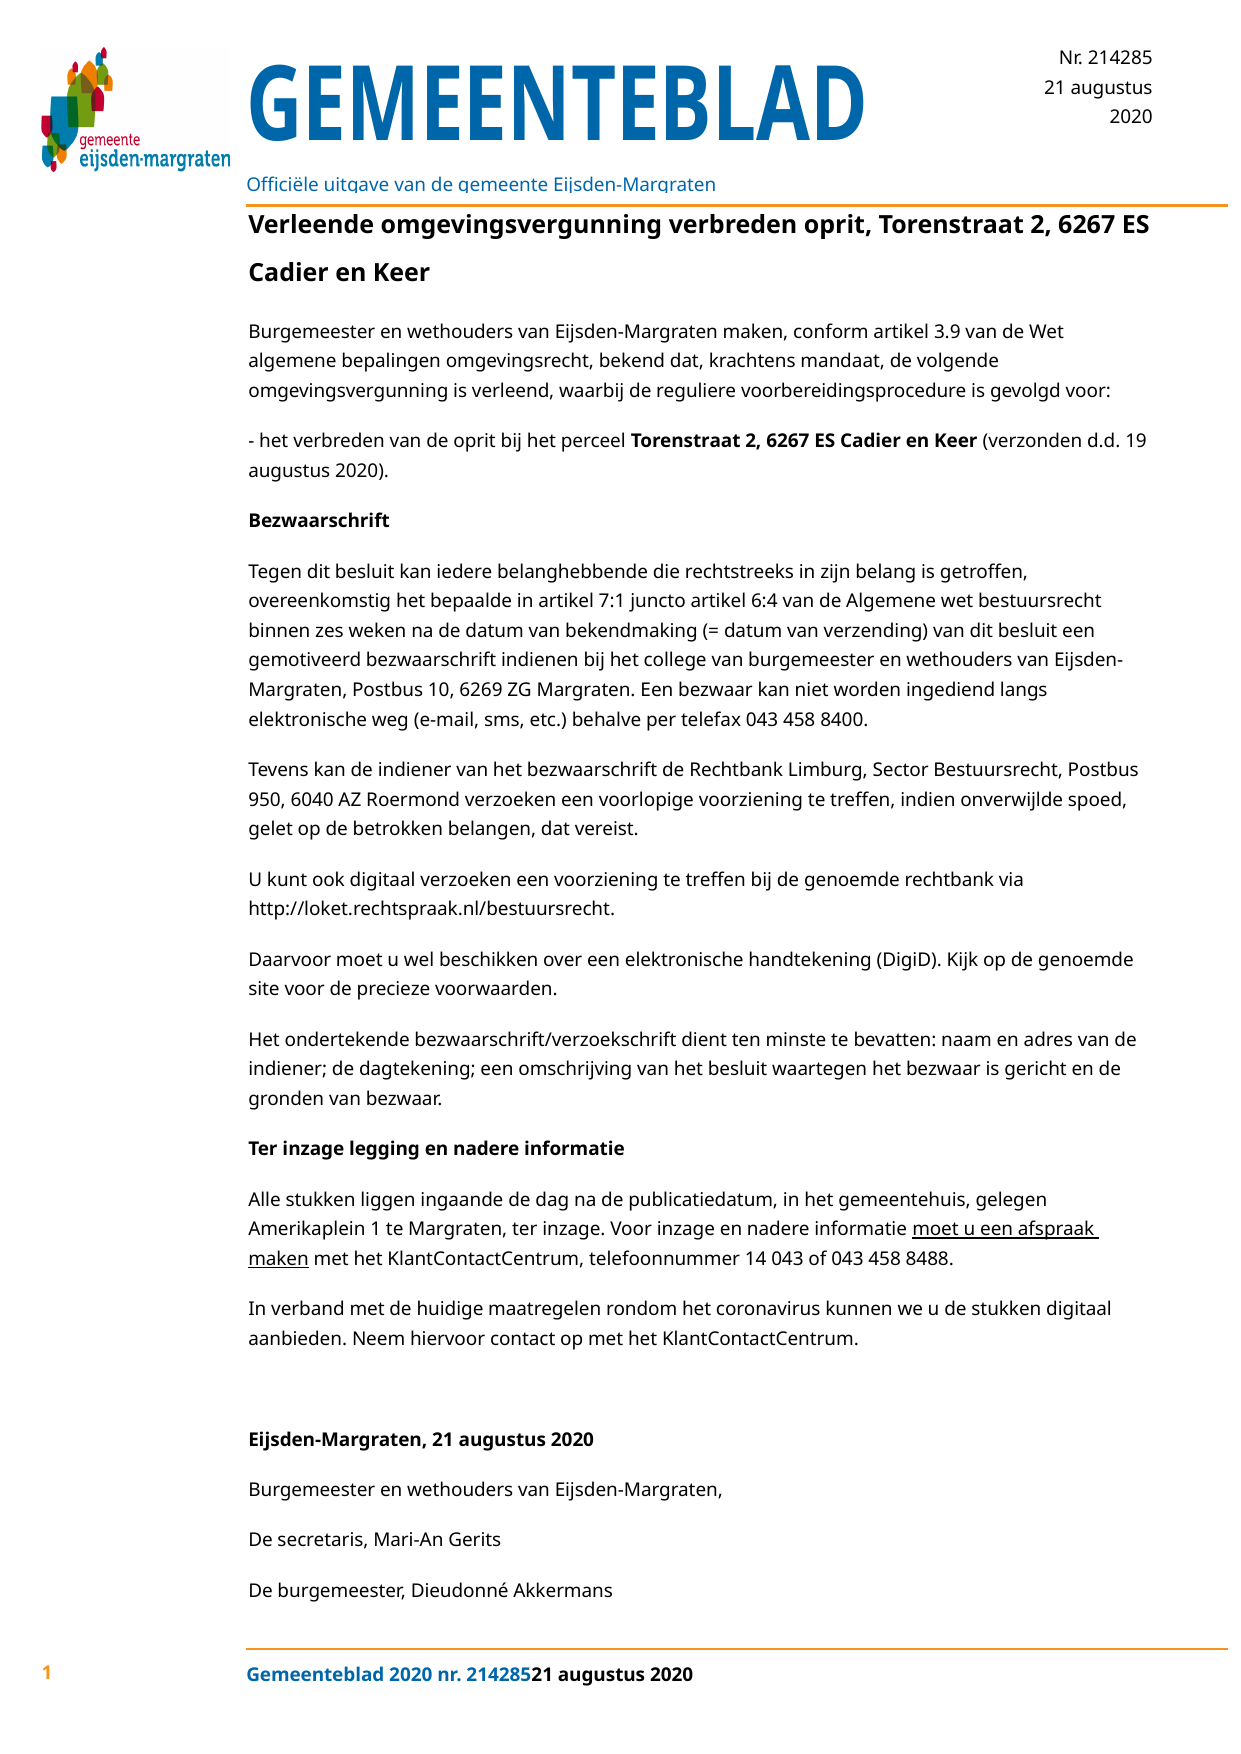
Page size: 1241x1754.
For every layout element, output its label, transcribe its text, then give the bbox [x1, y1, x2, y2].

text Ter inzage legging en nadere informatie [248, 1135, 1152, 1161]
text U kunt ook digitaal verzoeken een voorziening te treffen bij de genoemde rechtbank via http://loket.rechtspraak.nl/bestuursrecht. [248, 866, 1152, 921]
text - het verbreden van de oprit bij het perceel Torenstraat 2, 6267 ES Cadier en Keer (verzonden d.d. 19 augustus 2020). [248, 427, 1152, 483]
text De secretaris, Mari-An Gerits [248, 1527, 1152, 1552]
text Burgemeester en wethouders van Eijsden-Margraten maken, conform artikel 3.9 van de Wet algemene bepalingen omgevingsrecht, bekend dat, krachtens mandaat, de volgende omgevingsvergunning is verleend, waarbij de reguliere voorbereidingsprocedure is gevolgd voor: [248, 318, 1152, 403]
text Tegen dit besluit kan iedere belanghebbende die rechtstreeks in zijn belang is getroffen, overeenkomstig het bepaalde in artikel 7:1 juncto artikel 6:4 van de Algemene wet bestuursrecht binnen zes weken na de datum van bekendmaking (= datum van verzending) van dit besluit een gemotiveerd bezwaarschrift indienen bij het college van burgemeester en wethouders van Eijsden-Margraten, Postbus 10, 6269 ZG Margraten. Een bezwaar kan niet worden ingediend langs elektronische weg (e-mail, sms, etc.) behalve per telefax 043 458 8400. [248, 558, 1152, 732]
text Eijsden-Margraten, 21 augustus 2020 [248, 1426, 1152, 1452]
text Tevens kan de indiener van het bezwaarschrift de Rechtbank Limburg, Sector Bestuursrecht, Postbus 950, 6040 AZ Roermond verzoeken een voorlopige voorziening te treffen, indien onverwijlde spoed, gelet op de betrokken belangen, dat vereist. [248, 756, 1152, 841]
picture [41, 47, 231, 172]
text Bezwaarschrift [248, 507, 1152, 533]
text De burgemeester, Dieudonné Akkermans [248, 1577, 1152, 1603]
text Verleende omgevingsvergunning verbreden oprit, Torenstraat 2, 6267 ES Cadier en Keer [248, 207, 1152, 288]
text Alle stukken liggen ingaande de dag na de publicatiedatum, in het gemeentehuis, gelegen Amerikaplein 1 te Margraten, ter inzage. Voor inzage en nadere informatie moet u een afspraak maken met het KlantContactCentrum, telefoonnummer 14 043 of 043 458 8488. [248, 1186, 1152, 1271]
text In verband met de huidige maatregelen rondom het coronavirus kunnen we u de stukken digitaal aanbieden. Neem hiervoor contact op met het KlantContactCentrum. [248, 1295, 1152, 1351]
text Het ondertekende bezwaarschrift/verzoekschrift dient ten minste te bevatten: naam en adres van de indiener; de dagtekening; een omschrijving van het besluit waartegen het bezwaar is gericht en de gronden van bezwaar. [248, 1026, 1152, 1111]
text Daarvoor moet u wel beschikken over een elektronische handtekening (DigiD). Kijk op de genoemde site voor de precieze voorwaarden. [248, 946, 1152, 1001]
text Burgemeester en wethouders van Eijsden-Margraten, [248, 1476, 1152, 1502]
